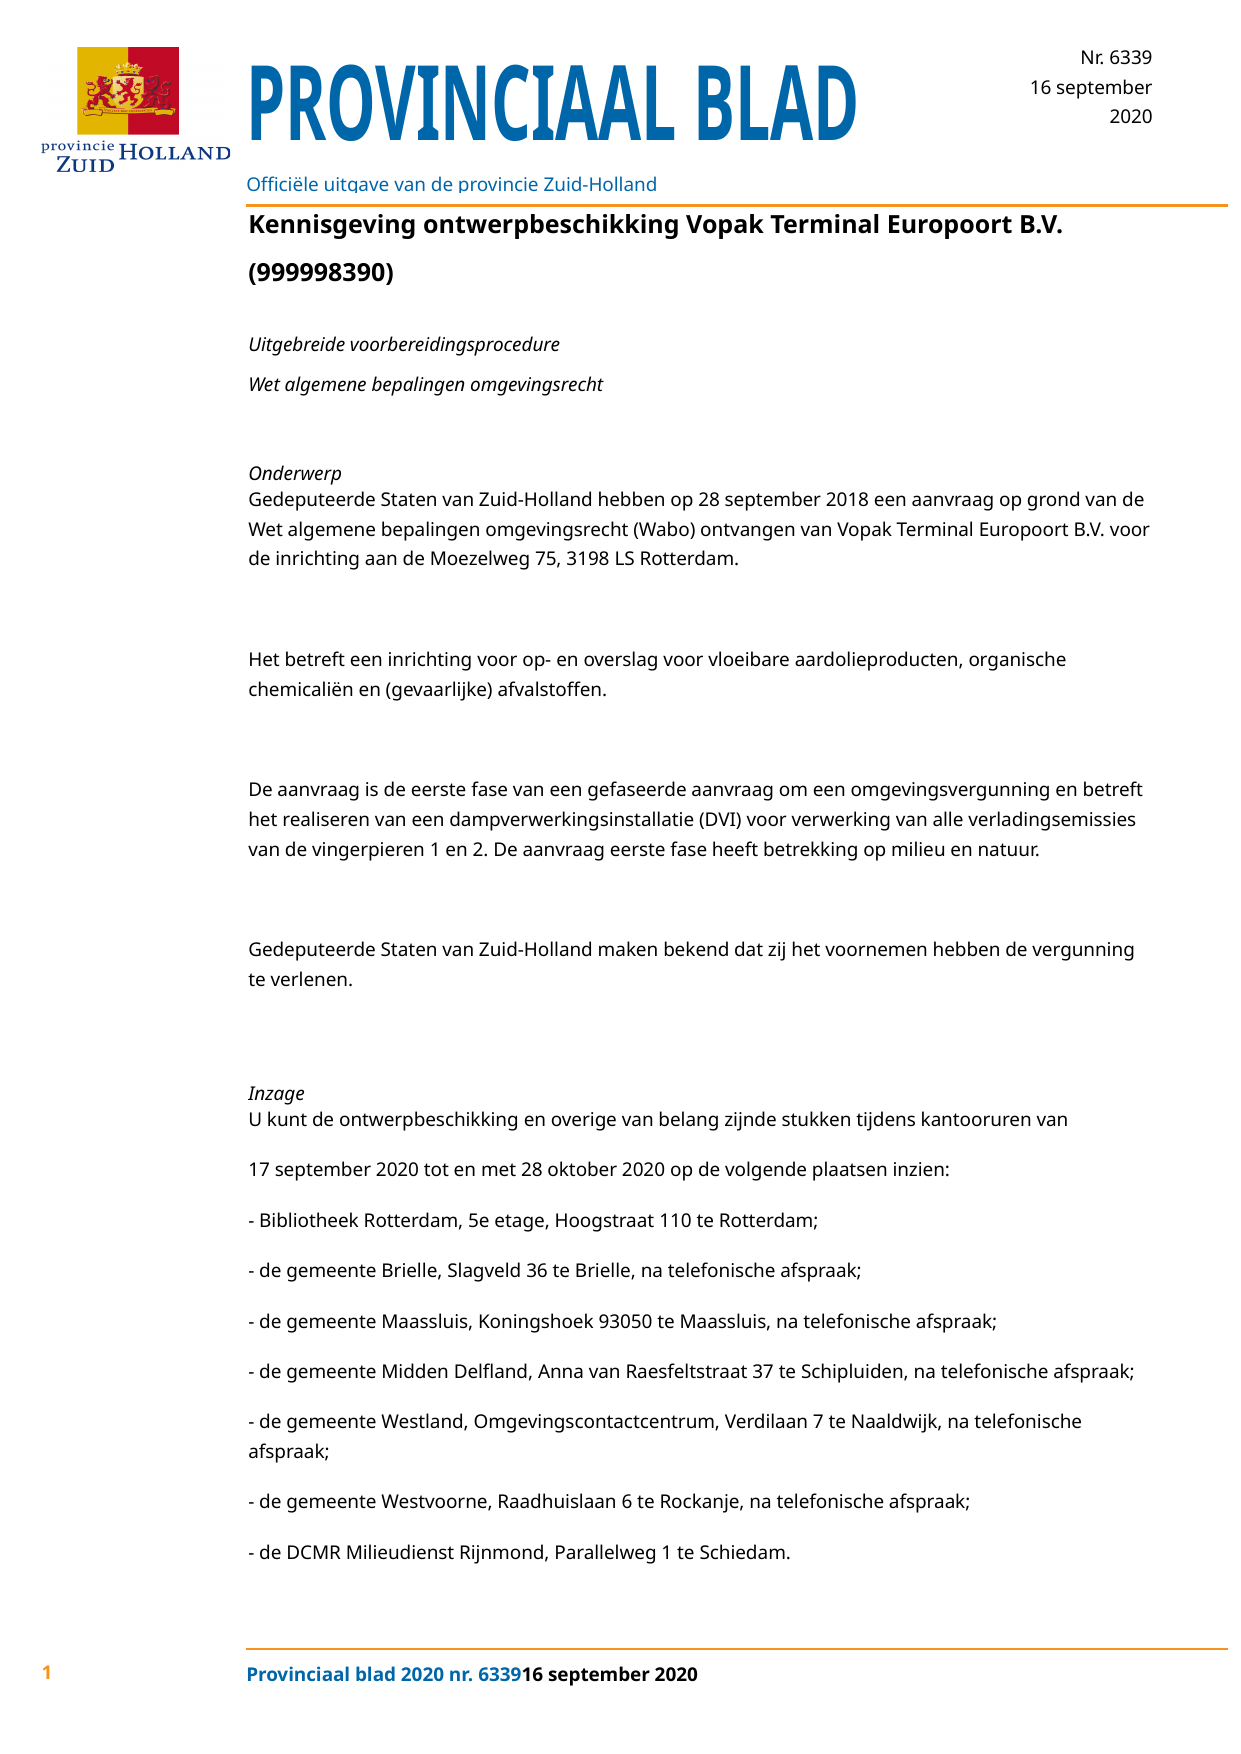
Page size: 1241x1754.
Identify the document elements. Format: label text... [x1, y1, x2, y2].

text Uitgebreide voorbereidingsprocedure [248, 331, 1152, 357]
text De aanvraag is de eerste fase van een gefaseerde aanvraag om een omgevingsvergunning en betreft het realiseren van een dampverwerkingsinstallatie (DVI) voor verwerking van alle verladingsemissies van de vingerpieren 1 en 2. De aanvraag eerste fase heeft betrekking op milieu en natuur. [248, 777, 1152, 861]
text Het betreft een inrichting voor op- en overslag voor vloeibare aardolieproducten, organische chemicaliën en (gevaarlijke) afvalstoffen. [248, 646, 1152, 701]
text 17 september 2020 tot en met 28 oktober 2020 op de volgende plaatsen inzien: [248, 1157, 1152, 1182]
text U kunt de ontwerpbeschikking en overige van belang zijnde stukken tijdens kantooruren van [248, 1106, 1152, 1132]
text Kennisgeving ontwerpbeschikking Vopak Terminal Europoort B.V. (999998390) [248, 207, 1152, 288]
text - Bibliotheek Rotterdam, 5e etage, Hoogstraat 110 te Rotterdam; [248, 1207, 1152, 1233]
text Gedeputeerde Staten van Zuid-Holland hebben op 28 september 2018 een aanvraag op grond van de Wet algemene bepalingen omgevingsrecht (Wabo) ontvangen van Vopak Terminal Europoort B.V. voor de inrichting aan de Moezelweg 75, 3198 LS Rotterdam. [248, 486, 1152, 571]
text Inzage [248, 1081, 1152, 1106]
text - de DCMR Milieudienst Rijnmond, Parallelweg 1 te Schiedam. [248, 1539, 1152, 1565]
text - de gemeente Westvoorne, Raadhuislaan 6 te Rockanje, na telefonische afspraak; [248, 1489, 1152, 1514]
text - de gemeente Brielle, Slagveld 36 te Brielle, na telefonische afspraak; [248, 1257, 1152, 1283]
text Gedeputeerde Staten van Zuid-Holland maken bekend dat zij het voornemen hebben de vergunning te verlenen. [248, 937, 1152, 992]
text - de gemeente Maassluis, Koningshoek 93050 te Maassluis, na telefonische afspraak; [248, 1308, 1152, 1334]
text Onderwerp [248, 460, 1152, 486]
picture [41, 47, 231, 172]
text - de gemeente Midden Delfland, Anna van Raesfeltstraat 37 te Schipluiden, na telefonische afspraak; [248, 1358, 1152, 1384]
text Wet algemene bepalingen omgevingsrecht [248, 371, 1152, 396]
text - de gemeente Westland, Omgevingscontactcentrum, Verdilaan 7 te Naaldwijk, na telefonische afspraak; [248, 1409, 1152, 1464]
